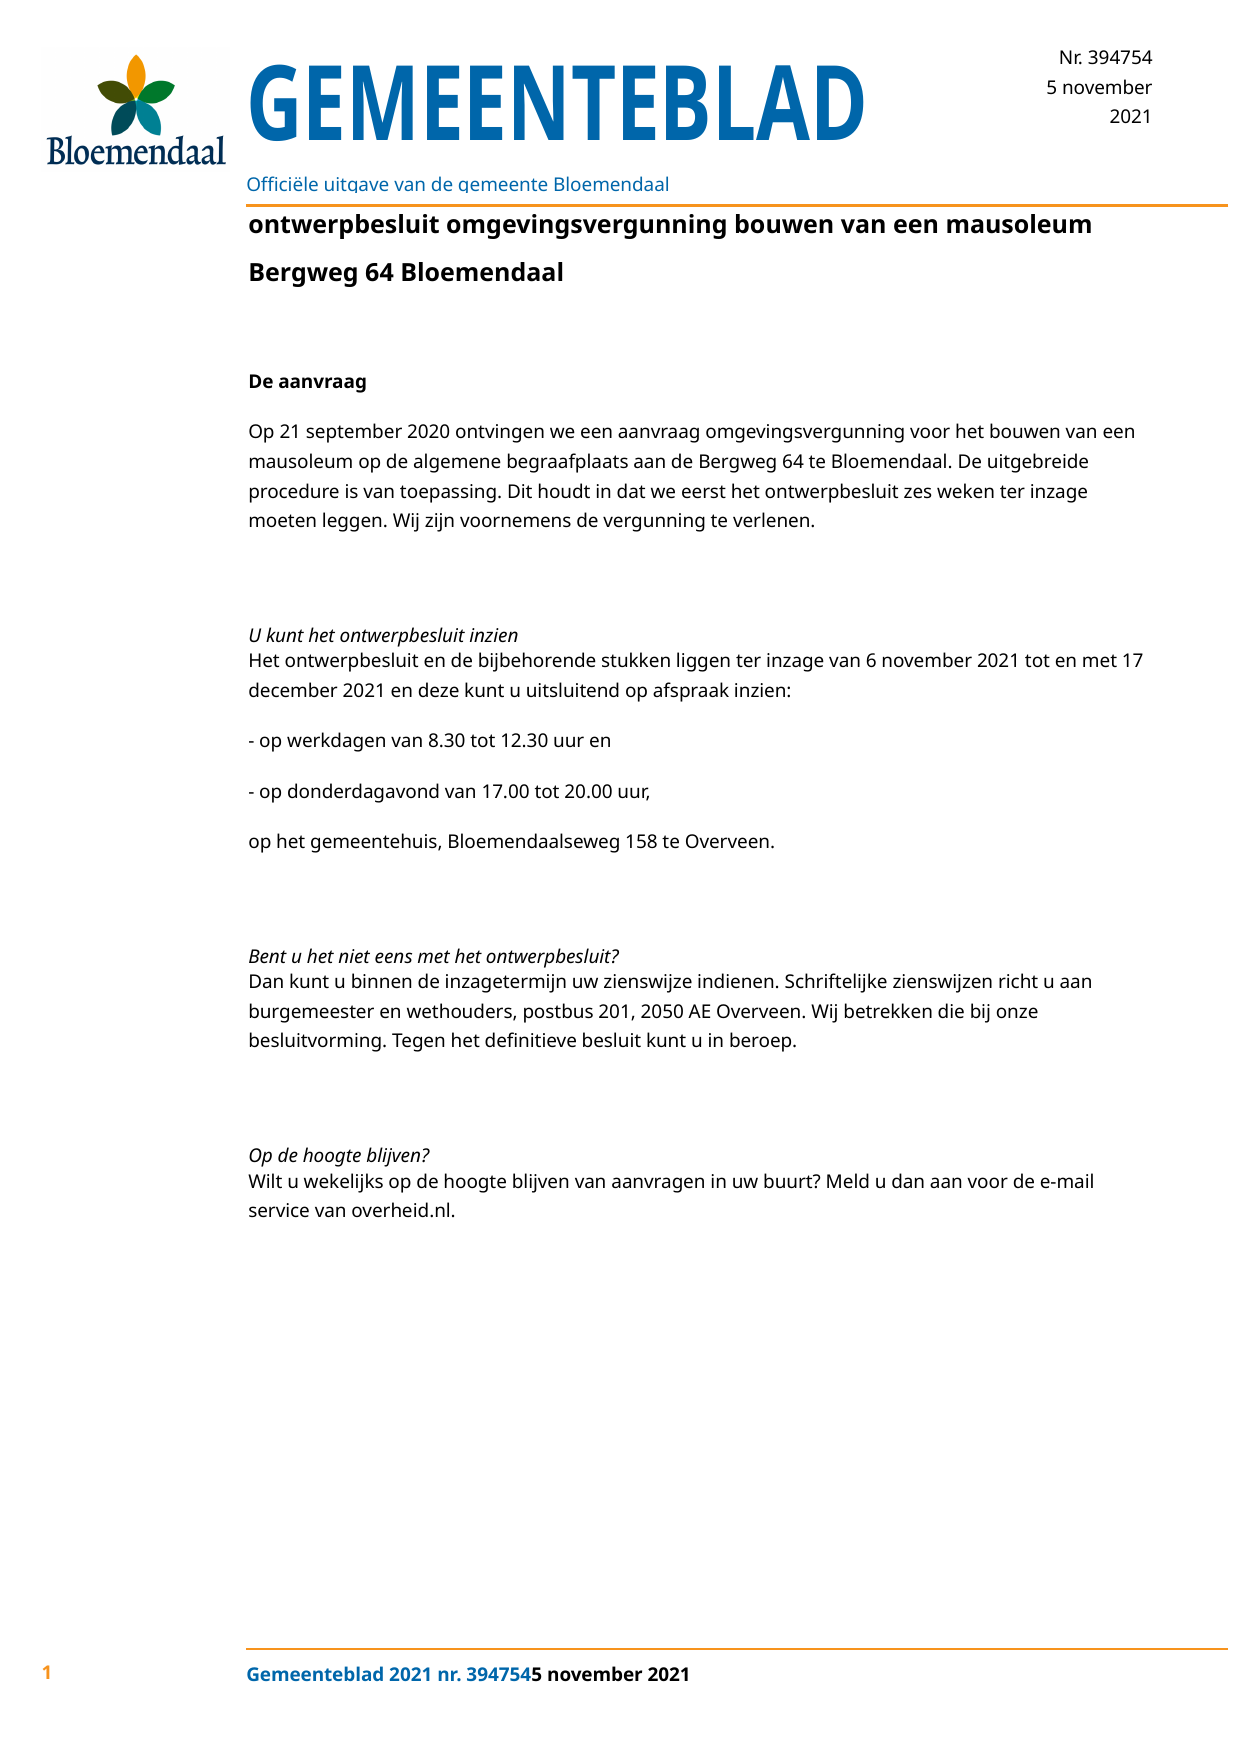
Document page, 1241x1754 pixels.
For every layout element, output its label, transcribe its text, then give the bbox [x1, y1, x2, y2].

text De aanvraag [248, 368, 1152, 394]
text Bent u het niet eens met het ontwerpbesluit? [248, 943, 1152, 968]
text Het ontwerpbesluit en de bijbehorende stukken liggen ter inzage van 6 november 2021 tot en met 17 december 2021 en deze kunt u uitsluitend op afspraak inzien: [248, 648, 1152, 703]
text Dan kunt u binnen de inzagetermijn uw zienswijze indienen. Schriftelijke zienswijzen richt u aan burgemeester en wethouders, postbus 201, 2050 AE Overveen. Wij betrekken die bij onze besluitvorming. Tegen het definitieve besluit kunt u in beroep. [248, 968, 1152, 1053]
text Op 21 september 2020 ontvingen we een aanvraag omgevingsvergunning voor het bouwen van een mausoleum op de algemene begraafplaats aan de Bergweg 64 te Bloemendaal. De uitgebreide procedure is van toepassing. Dit houdt in dat we eerst het ontwerpbesluit zes weken ter inzage moeten leggen. Wij zijn voornemens de vergunning te verlenen. [248, 419, 1152, 533]
picture [41, 47, 231, 172]
text U kunt het ontwerpbesluit inzien [248, 622, 1152, 648]
text op het gemeentehuis, Bloemendaalseweg 158 te Overveen. [248, 828, 1152, 854]
text ontwerpbesluit omgevingsvergunning bouwen van een mausoleum Bergweg 64 Bloemendaal [248, 207, 1152, 288]
text - op werkdagen van 8.30 tot 12.30 uur en [248, 728, 1152, 753]
text Wilt u wekelijks op de hoogte blijven van aanvragen in uw buurt? Meld u dan aan voor de e-mail service van overheid.nl. [248, 1168, 1152, 1223]
text - op donderdagavond van 17.00 tot 20.00 uur, [248, 778, 1152, 804]
text Op de hoogte blijven? [248, 1142, 1152, 1168]
